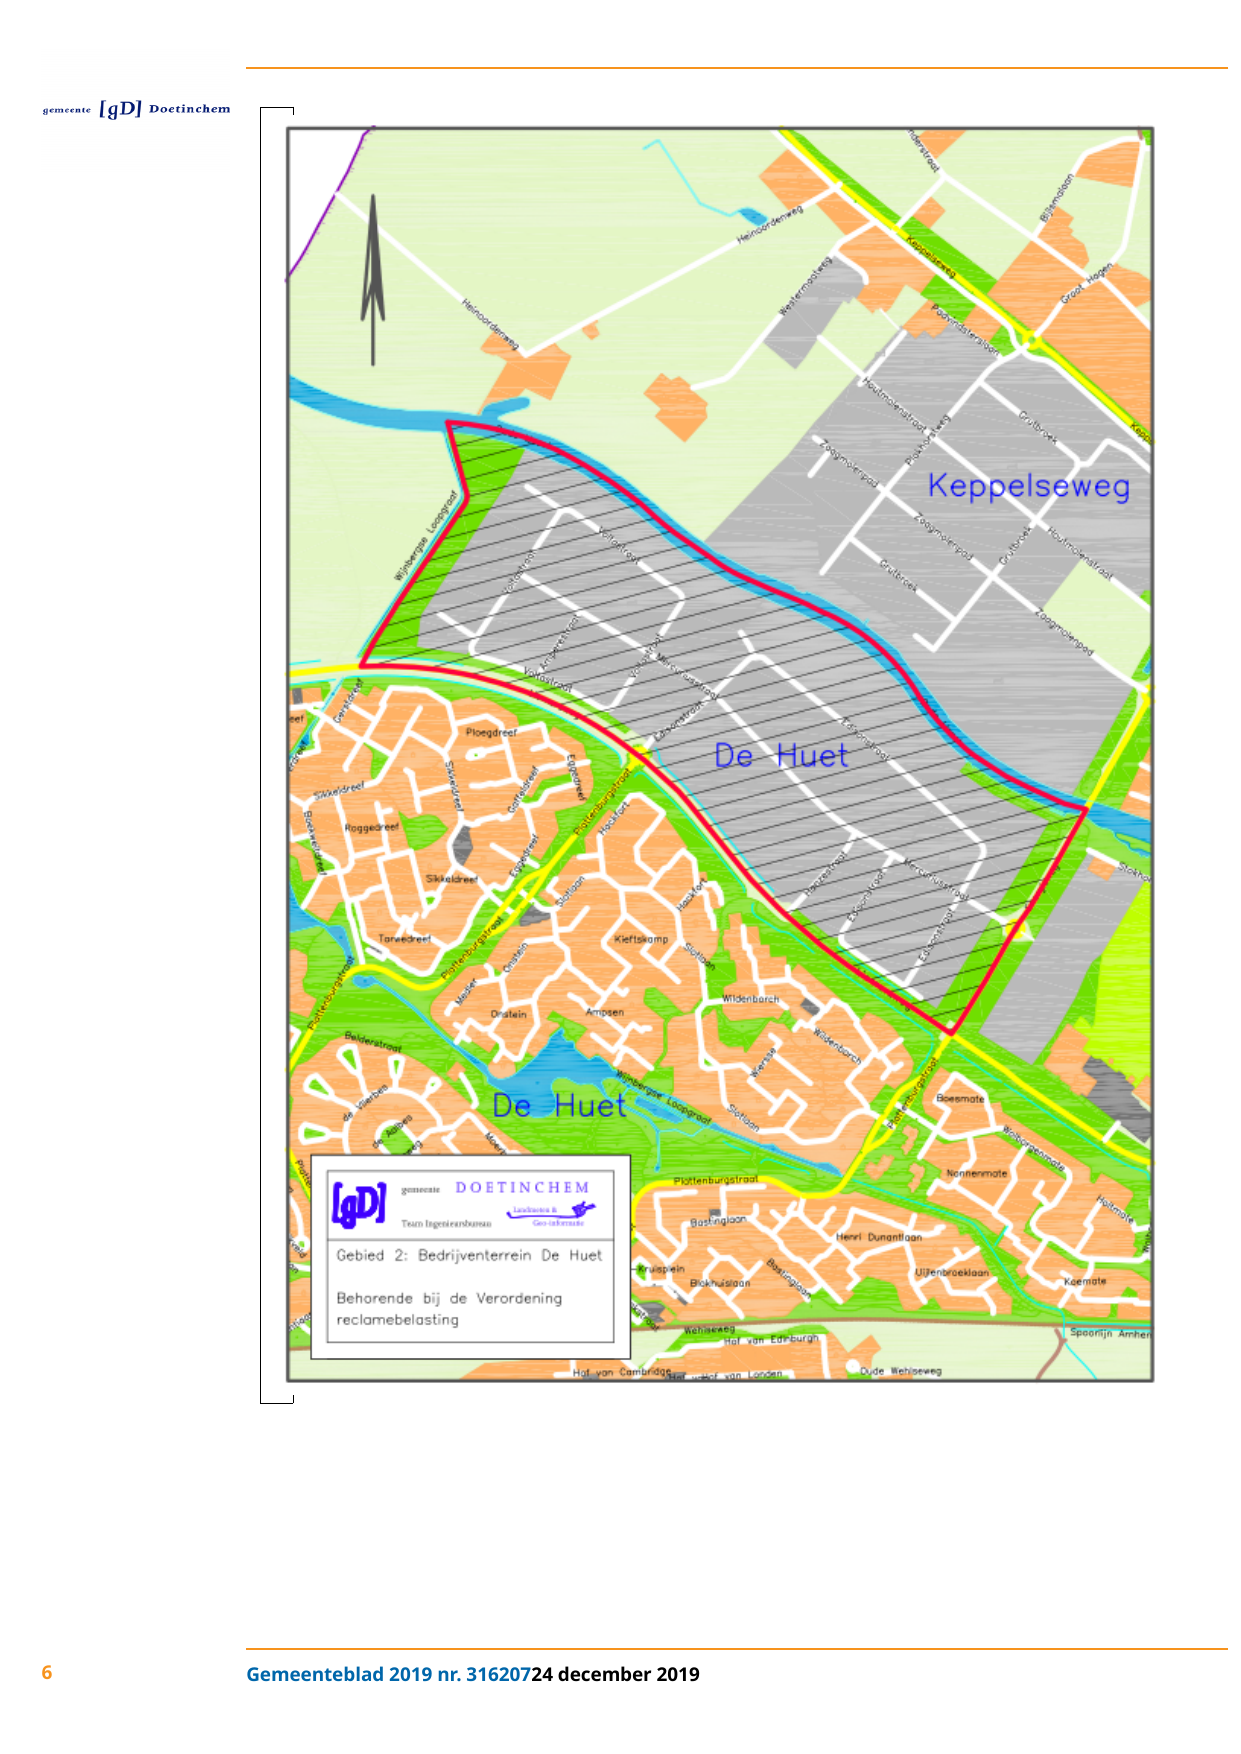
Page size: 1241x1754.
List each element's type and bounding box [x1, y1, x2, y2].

picture [268, 115, 1173, 1395]
picture [41, 47, 231, 172]
